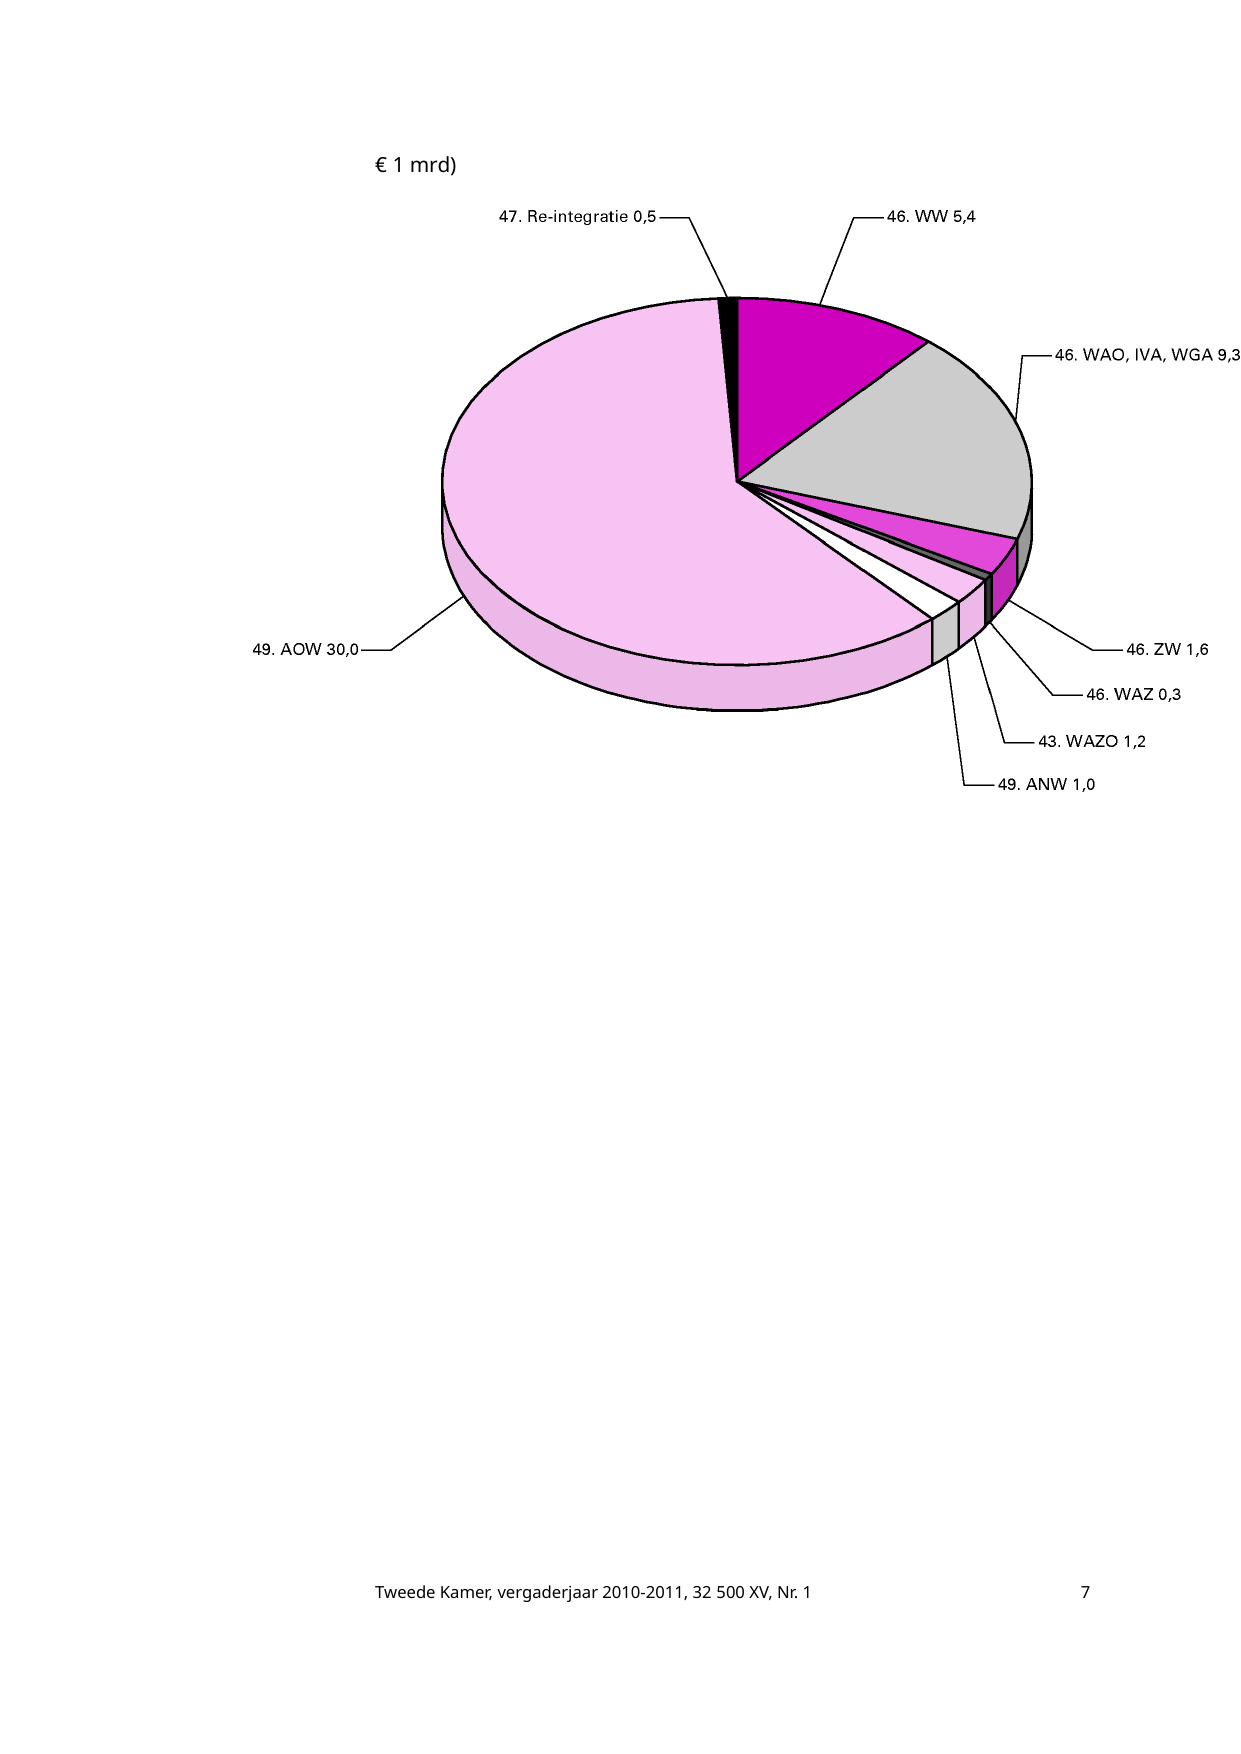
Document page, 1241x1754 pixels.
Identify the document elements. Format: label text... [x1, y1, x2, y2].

picture [233, 208, 1241, 794]
text € 1 mrd) [375, 150, 1090, 178]
